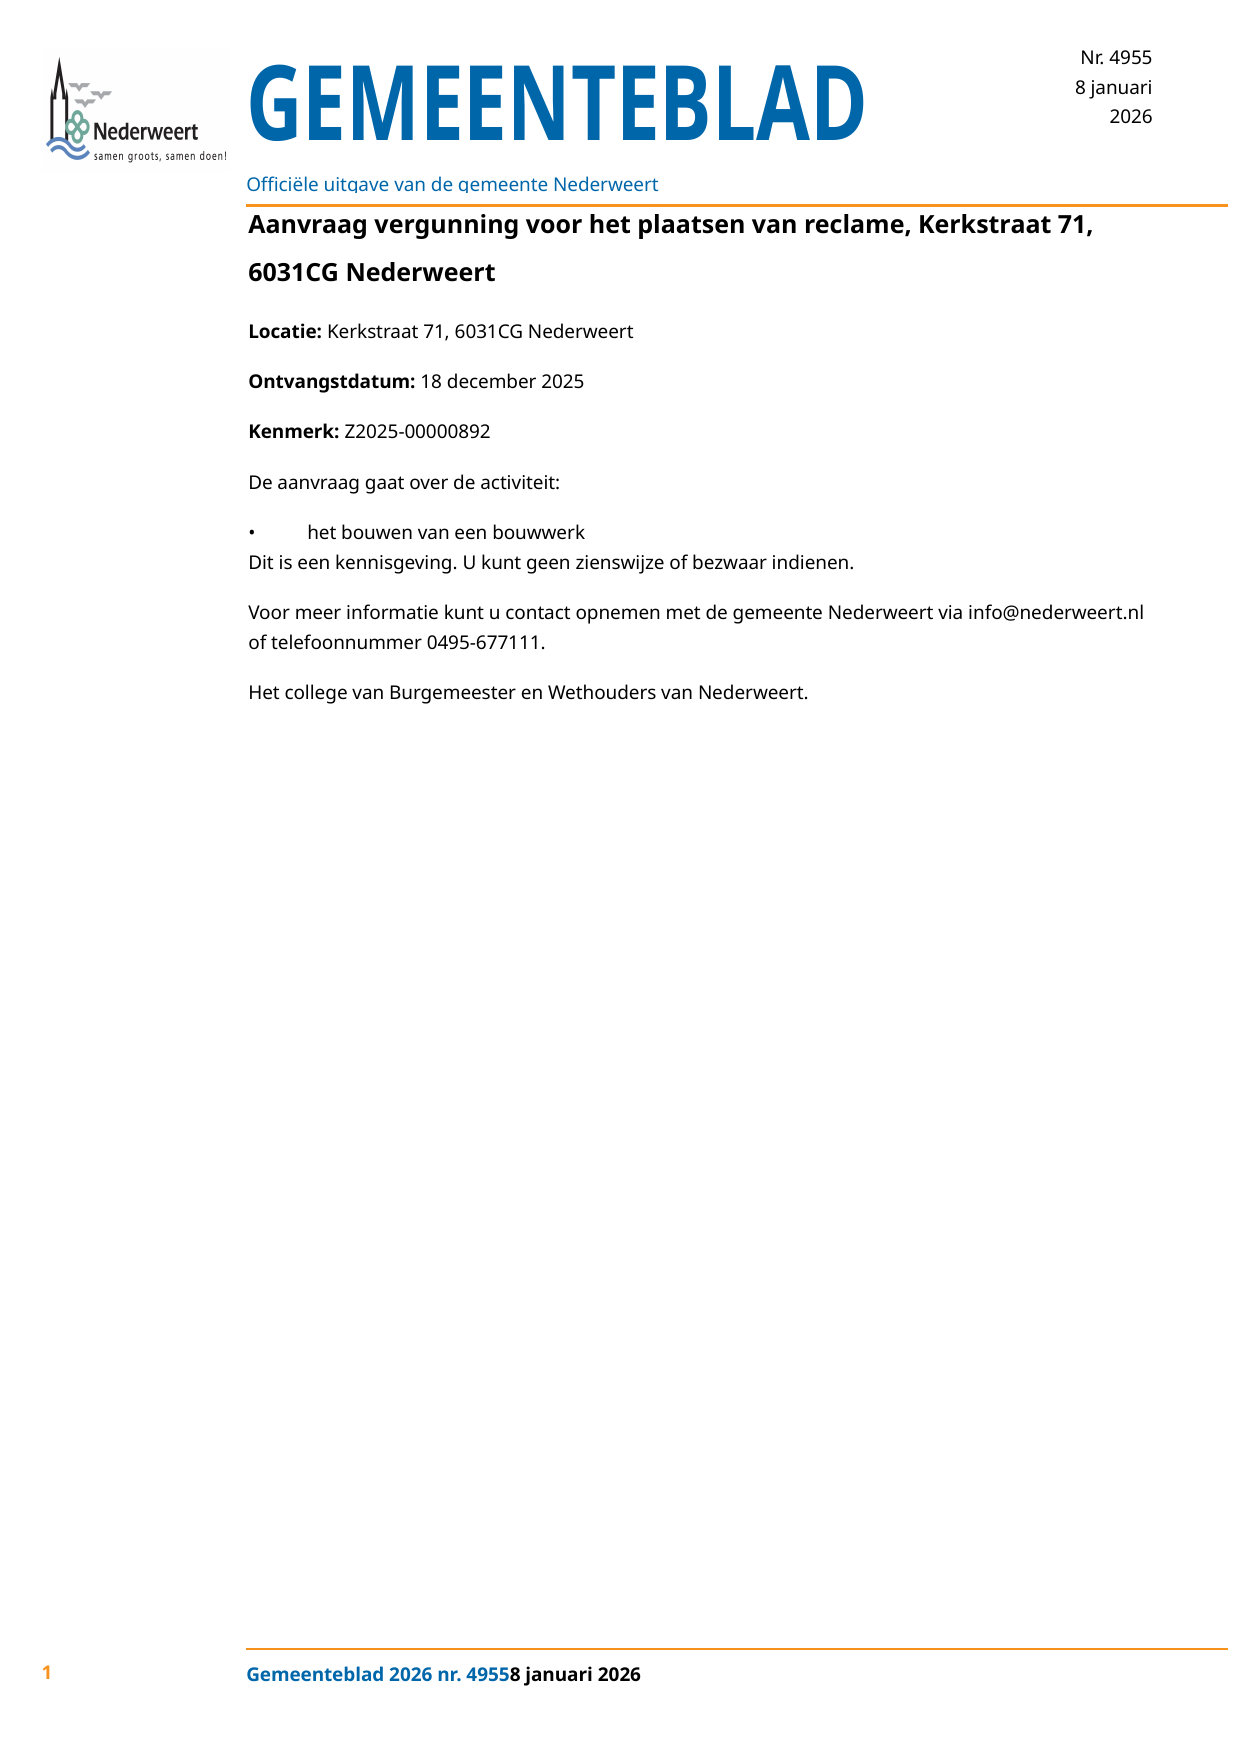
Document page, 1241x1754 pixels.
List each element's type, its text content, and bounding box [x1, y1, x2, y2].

text Dit is een kennisgeving. U kunt geen zienswijze of bezwaar indienen. [248, 549, 1152, 575]
text Voor meer informatie kunt u contact opnemen met de gemeente Nederweert via info@nederweert.nl of telefoonnummer 0495-677111. [248, 599, 1152, 655]
text Ontvangstdatum: 18 december 2025 [248, 368, 1152, 394]
text Locatie: Kerkstraat 71, 6031CG Nederweert [248, 318, 1152, 344]
text Het college van Burgemeester en Wethouders van Nederweert. [248, 679, 1152, 705]
list het bouwen van een bouwwerk [248, 519, 1152, 545]
picture [41, 47, 231, 172]
text Kenmerk: Z2025-00000892 [248, 419, 1152, 444]
text Aanvraag vergunning voor het plaatsen van reclame, Kerkstraat 71, 6031CG Nederweert [248, 207, 1152, 288]
text De aanvraag gaat over de activiteit: [248, 469, 1152, 495]
